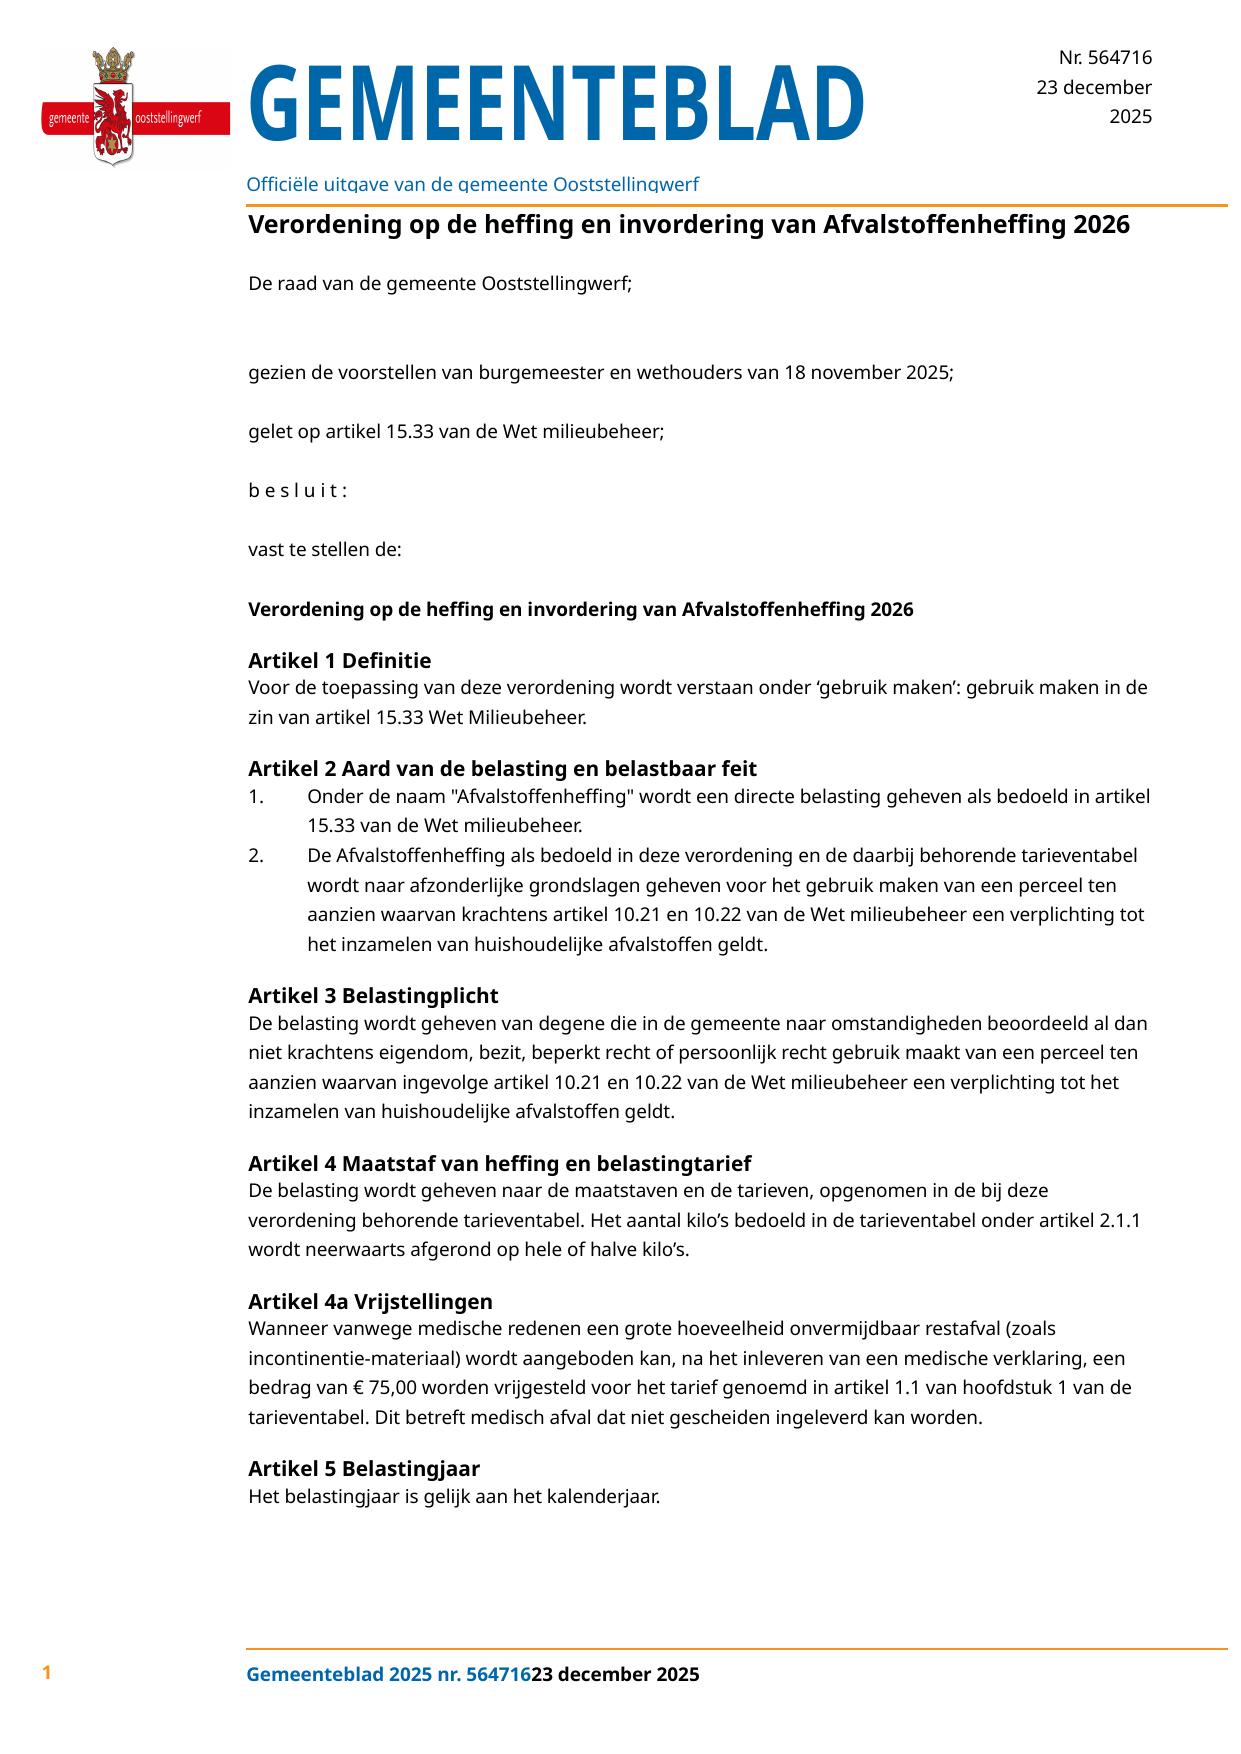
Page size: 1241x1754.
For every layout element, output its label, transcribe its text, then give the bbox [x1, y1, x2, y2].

text Artikel 5 Belastingjaar [248, 1454, 1152, 1483]
picture [41, 47, 231, 172]
text b e s l u i t : [248, 477, 1152, 503]
text Artikel 2 Aard van de belasting en belastbaar feit [248, 754, 1152, 783]
text vast te stellen de: [248, 537, 1152, 562]
text Verordening op de heffing en invordering van Afvalstoffenheffing 2026 [248, 207, 1152, 241]
list Onder de naam "Afvalstoffenheffing" wordt een directe belasting geheven als bedoeld in artikel 15.33 van de Wet milieubeheer. [248, 783, 1152, 838]
text De belasting wordt geheven naar de maatstaven en de tarieven, opgenomen in de bij deze verordening behorende tarieventabel. Het aantal kilo’s bedoeld in de tarieventabel onder artikel 2.1.1 wordt neerwaarts afgerond op hele of halve kilo’s. [248, 1177, 1152, 1262]
text Artikel 3 Belastingplicht [248, 981, 1152, 1010]
text Artikel 1 Definitie [248, 646, 1152, 674]
text Verordening op de heffing en invordering van Afvalstoffenheffing 2026 [248, 596, 1152, 621]
text gezien de voorstellen van burgemeester en wethouders van 18 november 2025; [248, 359, 1152, 385]
text Voor de toepassing van deze verordening wordt verstaan onder ‘gebruik maken’: gebruik maken in de zin van artikel 15.33 Wet Milieubeheer. [248, 674, 1152, 730]
list De Afvalstoffenheffing als bedoeld in deze verordening en de daarbij behorende tarieventabel wordt naar afzonderlijke grondslagen geheven voor het gebruik maken van een perceel ten aanzien waarvan krachtens artikel 10.21 en 10.22 van de Wet milieubeheer een verplichting tot het inzamelen van huishoudelijke afvalstoffen geldt. [248, 842, 1152, 957]
text gelet op artikel 15.33 van de Wet milieubeheer; [248, 418, 1152, 444]
text Artikel 4 Maatstaf van heffing en belastingtarief [248, 1149, 1152, 1177]
text Het belastingjaar is gelijk aan het kalenderjaar. [248, 1483, 1152, 1509]
text Artikel 4a Vrijstellingen [248, 1287, 1152, 1315]
text De raad van de gemeente Ooststellingwerf; [248, 270, 1152, 296]
text De belasting wordt geheven van degene die in de gemeente naar omstandigheden beoordeeld al dan niet krachtens eigendom, bezit, beperkt recht of persoonlijk recht gebruik maakt van een perceel ten aanzien waarvan ingevolge artikel 10.21 en 10.22 van de Wet milieubeheer een verplichting tot het inzamelen van huishoudelijke afvalstoffen geldt. [248, 1010, 1152, 1124]
text Wanneer vanwege medische redenen een grote hoeveelheid onvermijdbaar restafval (zoals incontinentie-materiaal) wordt aangeboden kan, na het inleveren van een medische verklaring, een bedrag van € 75,00 worden vrijgesteld voor het tarief genoemd in artikel 1.1 van hoofdstuk 1 van de tarieventabel. Dit betreft medisch afval dat niet gescheiden ingeleverd kan worden. [248, 1315, 1152, 1430]
